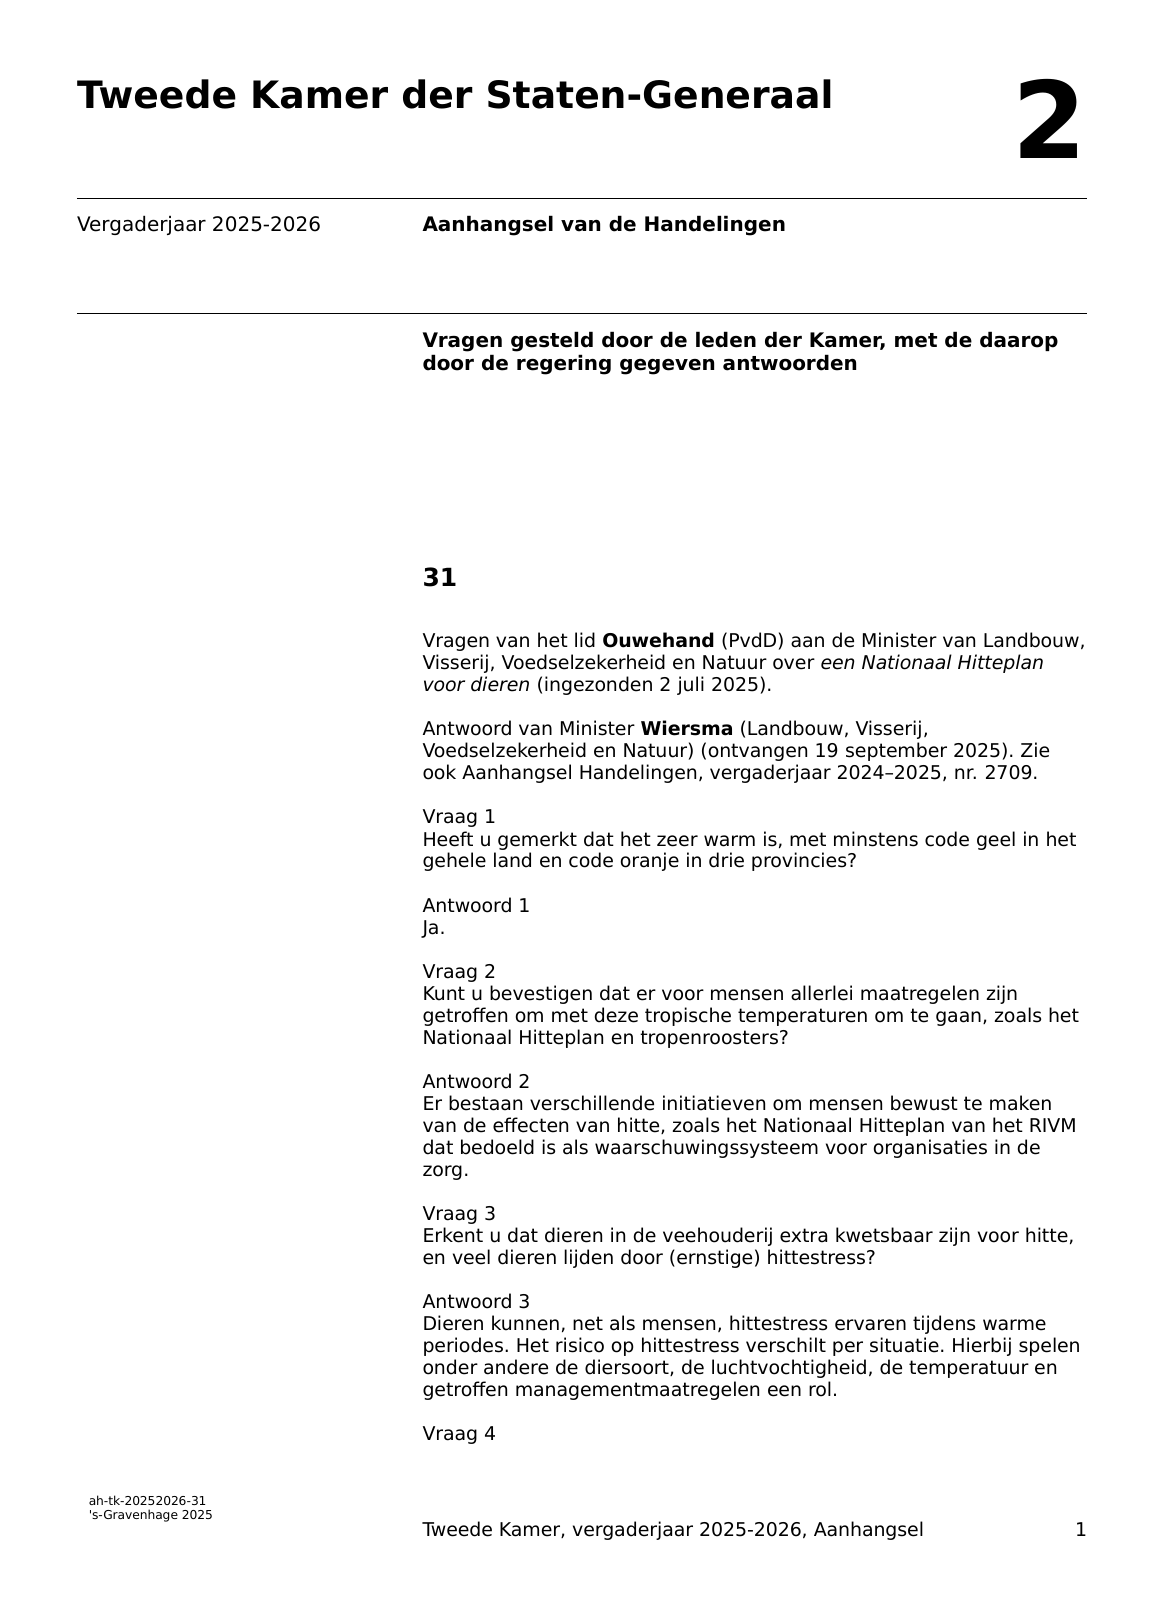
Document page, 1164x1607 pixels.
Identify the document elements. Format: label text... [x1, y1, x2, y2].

text Er bestaan verschillende initiatieven om mensen bewust te maken van de effecten van hitte, zoals het Nationaal Hitteplan van het RIVM dat bedoeld is als waarschuwingssysteem voor organisaties in de zorg. [422, 1093, 1087, 1181]
text Antwoord 1 [422, 894, 1087, 917]
text Antwoord 2 [422, 1071, 1087, 1093]
text Kunt u bevestigen dat er voor mensen allerlei maatregelen zijn getroffen om met deze tropische temperaturen om te gaan, zoals het Nationaal Hitteplan en tropenroosters? [422, 983, 1087, 1049]
text Vraag 3 [422, 1203, 1087, 1225]
text Vraag 4 [422, 1423, 1087, 1445]
text ah-tk-20252026-31 [88, 1494, 323, 1508]
table_header Tweede Kamer der Staten-Generaal [77, 59, 886, 198]
text 31 [422, 563, 1087, 592]
text Vraag 1 [422, 806, 1087, 828]
text 's-Gravenhage 2025 [88, 1508, 323, 1522]
text Vragen van het lid Ouwehand (PvdD) aan de Minister van Landbouw, Visserij, Voedselzekerheid en Natuur over een Nationaal Hitteplan voor dieren (ingezonden 2 juli 2025). [422, 630, 1087, 696]
table_header 2 [886, 59, 1087, 198]
text Erkent u dat dieren in de veehouderij extra kwetsbaar zijn voor hitte, en veel dieren lijden door (ernstige) hittestress? [422, 1225, 1087, 1269]
text Dieren kunnen, net als mensen, hittestress ervaren tijdens warme periodes. Het risico op hittestress verschilt per situatie. Hierbij spelen onder andere de diersoort, de luchtvochtigheid, de temperatuur en getroffen managementmaatregelen een rol. [422, 1313, 1087, 1401]
text Antwoord 3 [422, 1291, 1087, 1313]
table_cell Aanhangsel van de Handelingen [422, 199, 1087, 313]
text Ja. [422, 917, 1087, 938]
text Vraag 2 [422, 961, 1087, 983]
text Heeft u gemerkt dat het zeer warm is, met minstens code geel in het gehele land en code oranje in drie provincies? [422, 828, 1087, 872]
table_cell [77, 314, 422, 375]
table_cell Vergaderjaar 2025-2026 [77, 199, 422, 313]
text Antwoord van Minister Wiersma (Landbouw, Visserij, Voedselzekerheid en Natuur) (ontvangen 19 september 2025). Zie ook Aanhangsel Handelingen, vergaderjaar 2024–2025, nr. 2709. [422, 718, 1087, 784]
table_cell Vragen gesteld door de leden der Kamer, met de daarop door de regering gegeven antwoorden [422, 314, 1087, 375]
